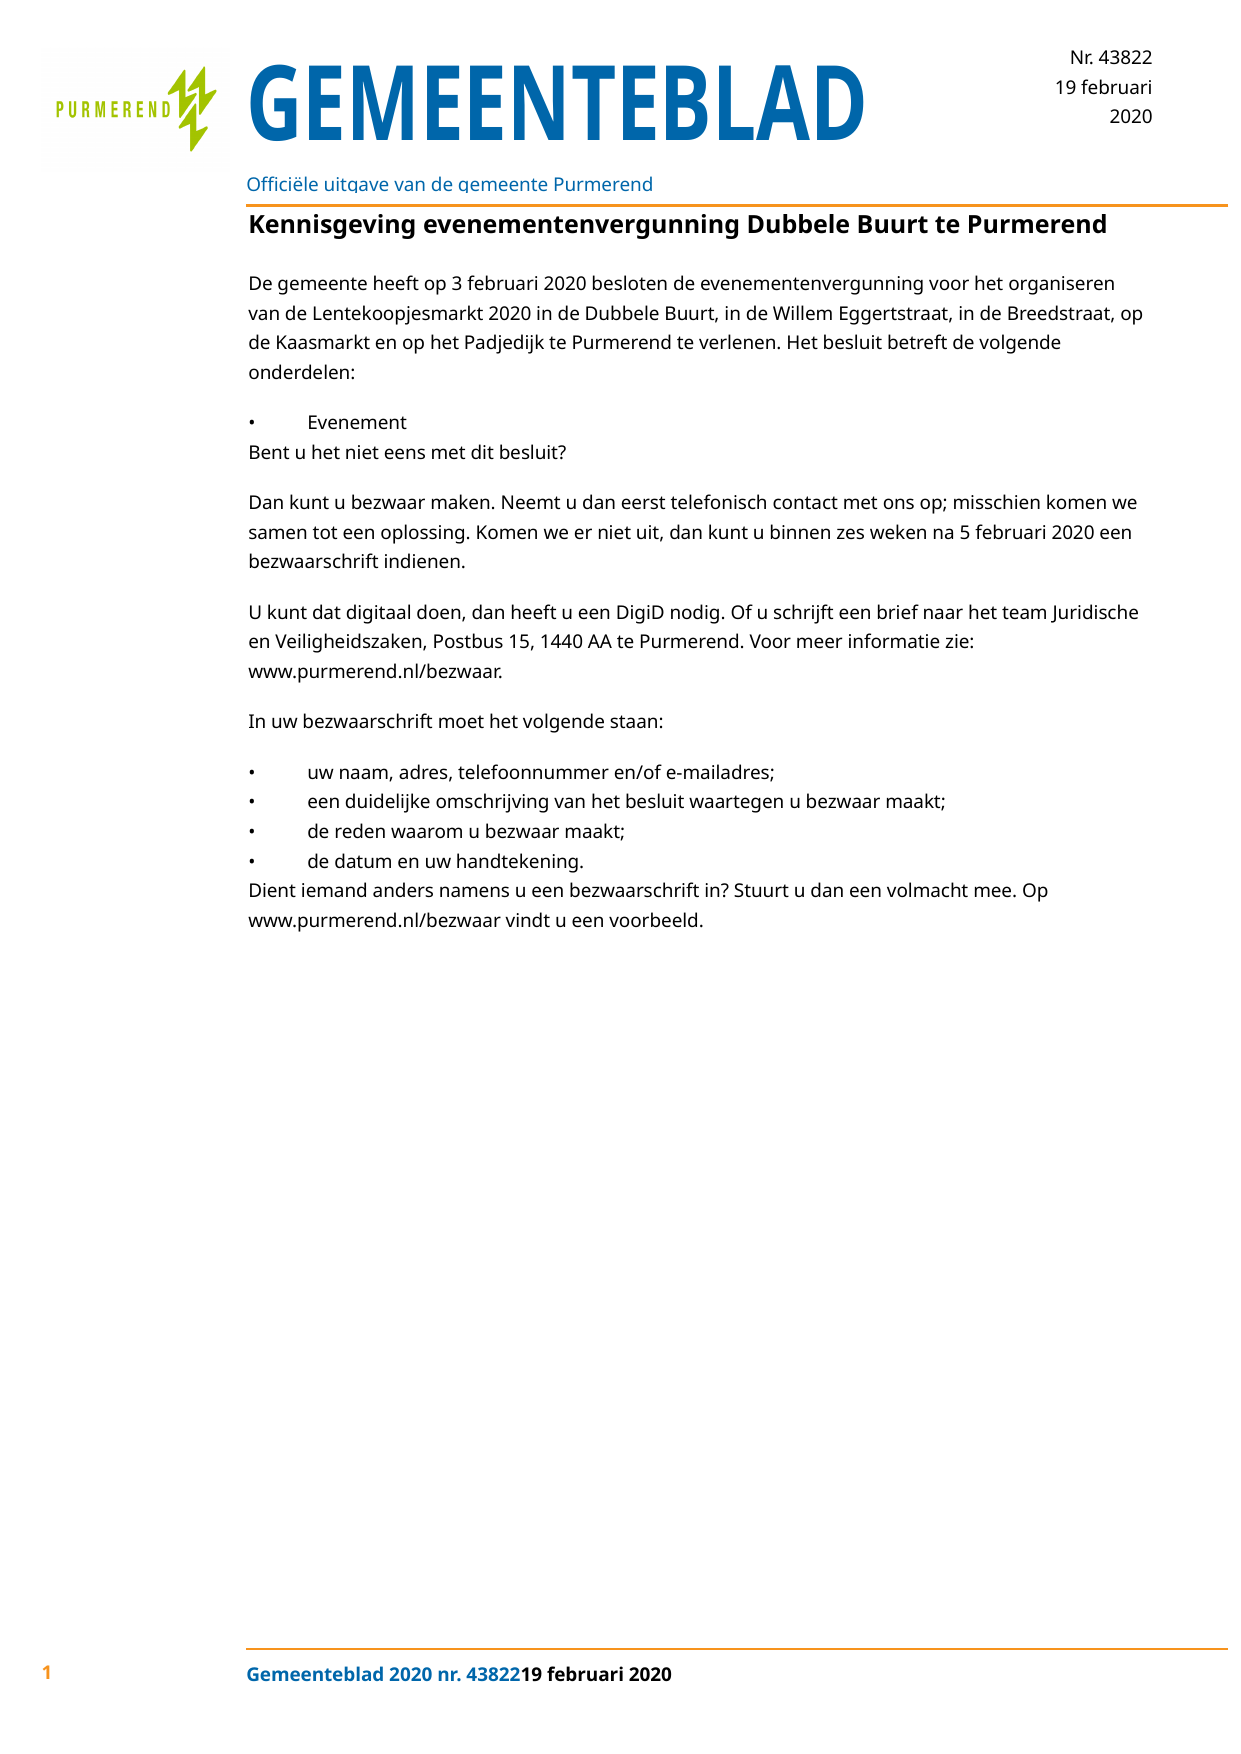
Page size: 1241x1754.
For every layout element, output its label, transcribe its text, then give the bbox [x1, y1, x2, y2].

text De gemeente heeft op 3 februari 2020 besloten de evenementenvergunning voor het organiseren van de Lentekoopjesmarkt 2020 in de Dubbele Buurt, in de Willem Eggertstraat, in de Breedstraat, op de Kaasmarkt en op het Padjedijk te Purmerend te verlenen. Het besluit betreft de volgende onderdelen: [248, 270, 1152, 385]
list de datum en uw handtekening. [248, 848, 1152, 873]
picture [41, 47, 231, 172]
list een duidelijke omschrijving van het besluit waartegen u bezwaar maakt; [248, 789, 1152, 814]
text In uw bezwaarschrift moet het volgende staan: [248, 709, 1152, 734]
text Bent u het niet eens met dit besluit? [248, 439, 1152, 465]
list Evenement [248, 409, 1152, 435]
text Dient iemand anders namens u een bezwaarschrift in? Stuurt u dan een volmacht mee. Op www.purmerend.nl/bezwaar vindt u een voorbeeld. [248, 877, 1152, 933]
list uw naam, adres, telefoonnummer en/of e-mailadres; [248, 759, 1152, 785]
list de reden waarom u bezwaar maakt; [248, 818, 1152, 844]
text U kunt dat digitaal doen, dan heeft u een DigiD nodig. Of u schrijft een brief naar het team Juridische en Veiligheidszaken, Postbus 15, 1440 AA te Purmerend. Voor meer informatie zie: www.purmerend.nl/bezwaar. [248, 599, 1152, 684]
text Kennisgeving evenementenvergunning Dubbele Buurt te Purmerend [248, 207, 1152, 241]
text Dan kunt u bezwaar maken. Neemt u dan eerst telefonisch contact met ons op; misschien komen we samen tot een oplossing. Komen we er niet uit, dan kunt u binnen zes weken na 5 februari 2020 een bezwaarschrift indienen. [248, 489, 1152, 574]
